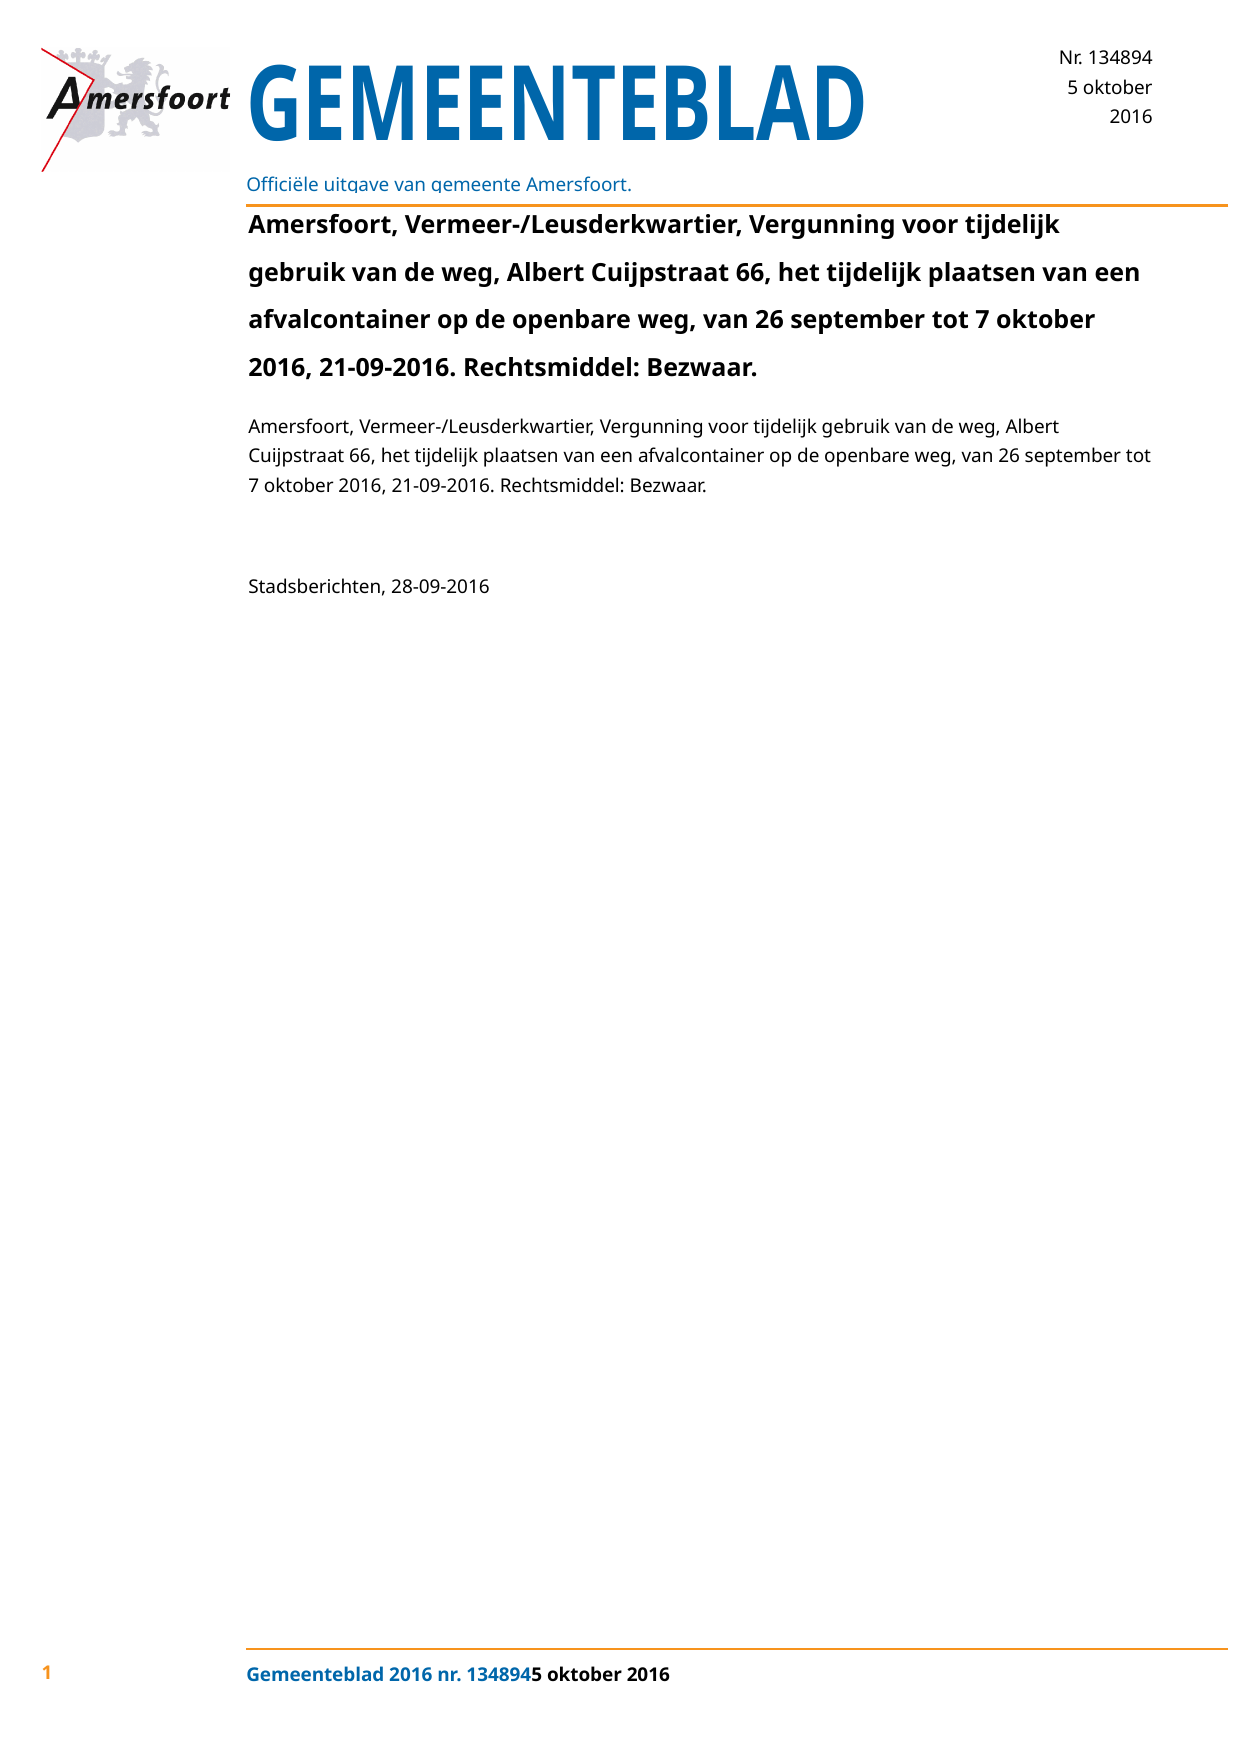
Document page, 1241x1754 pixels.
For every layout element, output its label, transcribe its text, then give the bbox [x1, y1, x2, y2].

text Amersfoort, Vermeer-/Leusderkwartier, Vergunning voor tijdelijk gebruik van de weg, Albert Cuijpstraat 66, het tijdelijk plaatsen van een afvalcontainer op de openbare weg, van 26 september tot 7 oktober 2016, 21-09-2016. Rechtsmiddel: Bezwaar. [248, 207, 1152, 384]
text Stadsberichten, 28-09-2016 [248, 573, 1152, 599]
picture [41, 47, 231, 172]
text Amersfoort, Vermeer-/Leusderkwartier, Vergunning voor tijdelijk gebruik van de weg, Albert Cuijpstraat 66, het tijdelijk plaatsen van een afvalcontainer op de openbare weg, van 26 september tot 7 oktober 2016, 21-09-2016. Rechtsmiddel: Bezwaar. [248, 413, 1152, 498]
